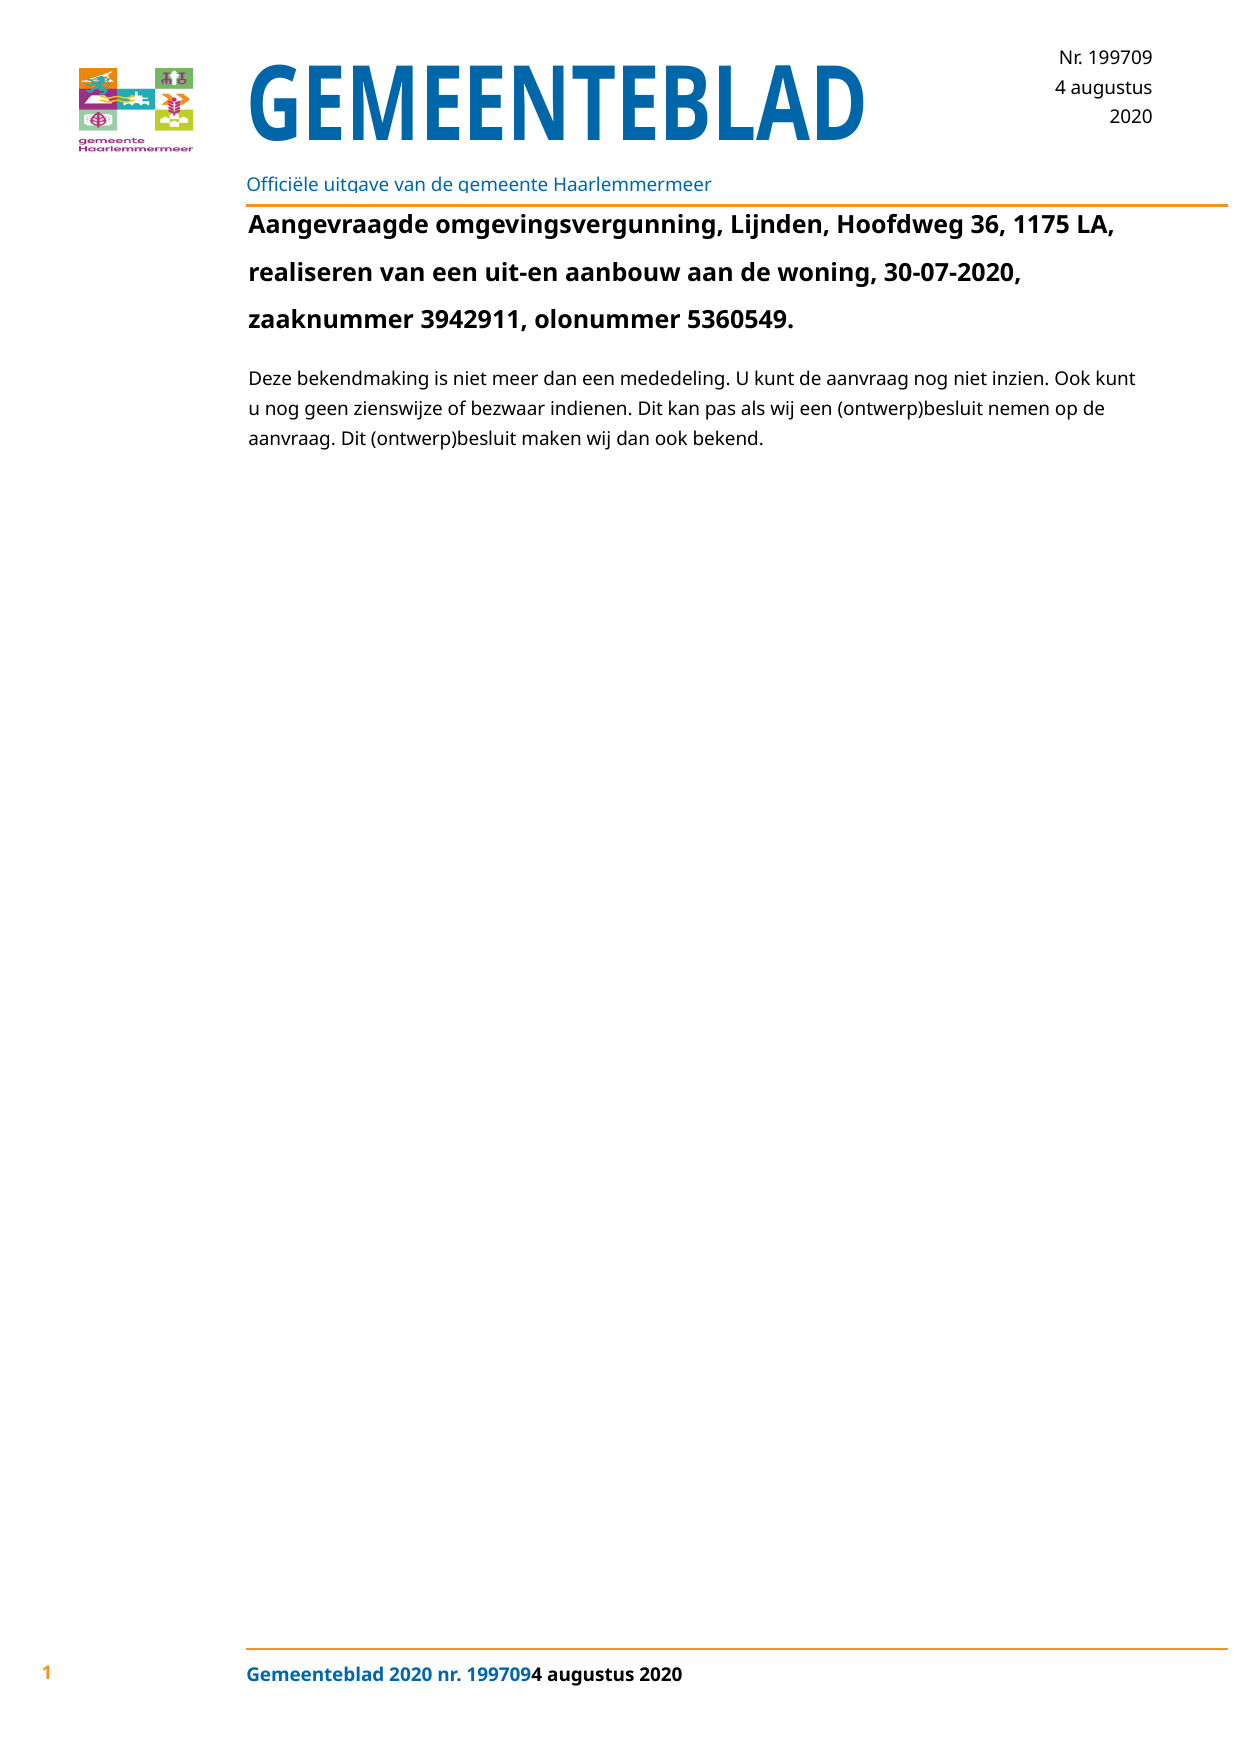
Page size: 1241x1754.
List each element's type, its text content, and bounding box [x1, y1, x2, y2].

text Deze bekendmaking is niet meer dan een mededeling. U kunt de aanvraag nog niet inzien. Ook kunt u nog geen zienswijze of bezwaar indienen. Dit kan pas als wij een (ontwerp)besluit nemen op de aanvraag. Dit (ontwerp)besluit maken wij dan ook bekend. [248, 366, 1152, 450]
text Aangevraagde omgevingsvergunning, Lijnden, Hoofdweg 36, 1175 LA, realiseren van een uit-en aanbouw aan de woning, 30-07-2020, zaaknummer 3942911, olonummer 5360549. [248, 207, 1152, 336]
picture [41, 47, 231, 172]
